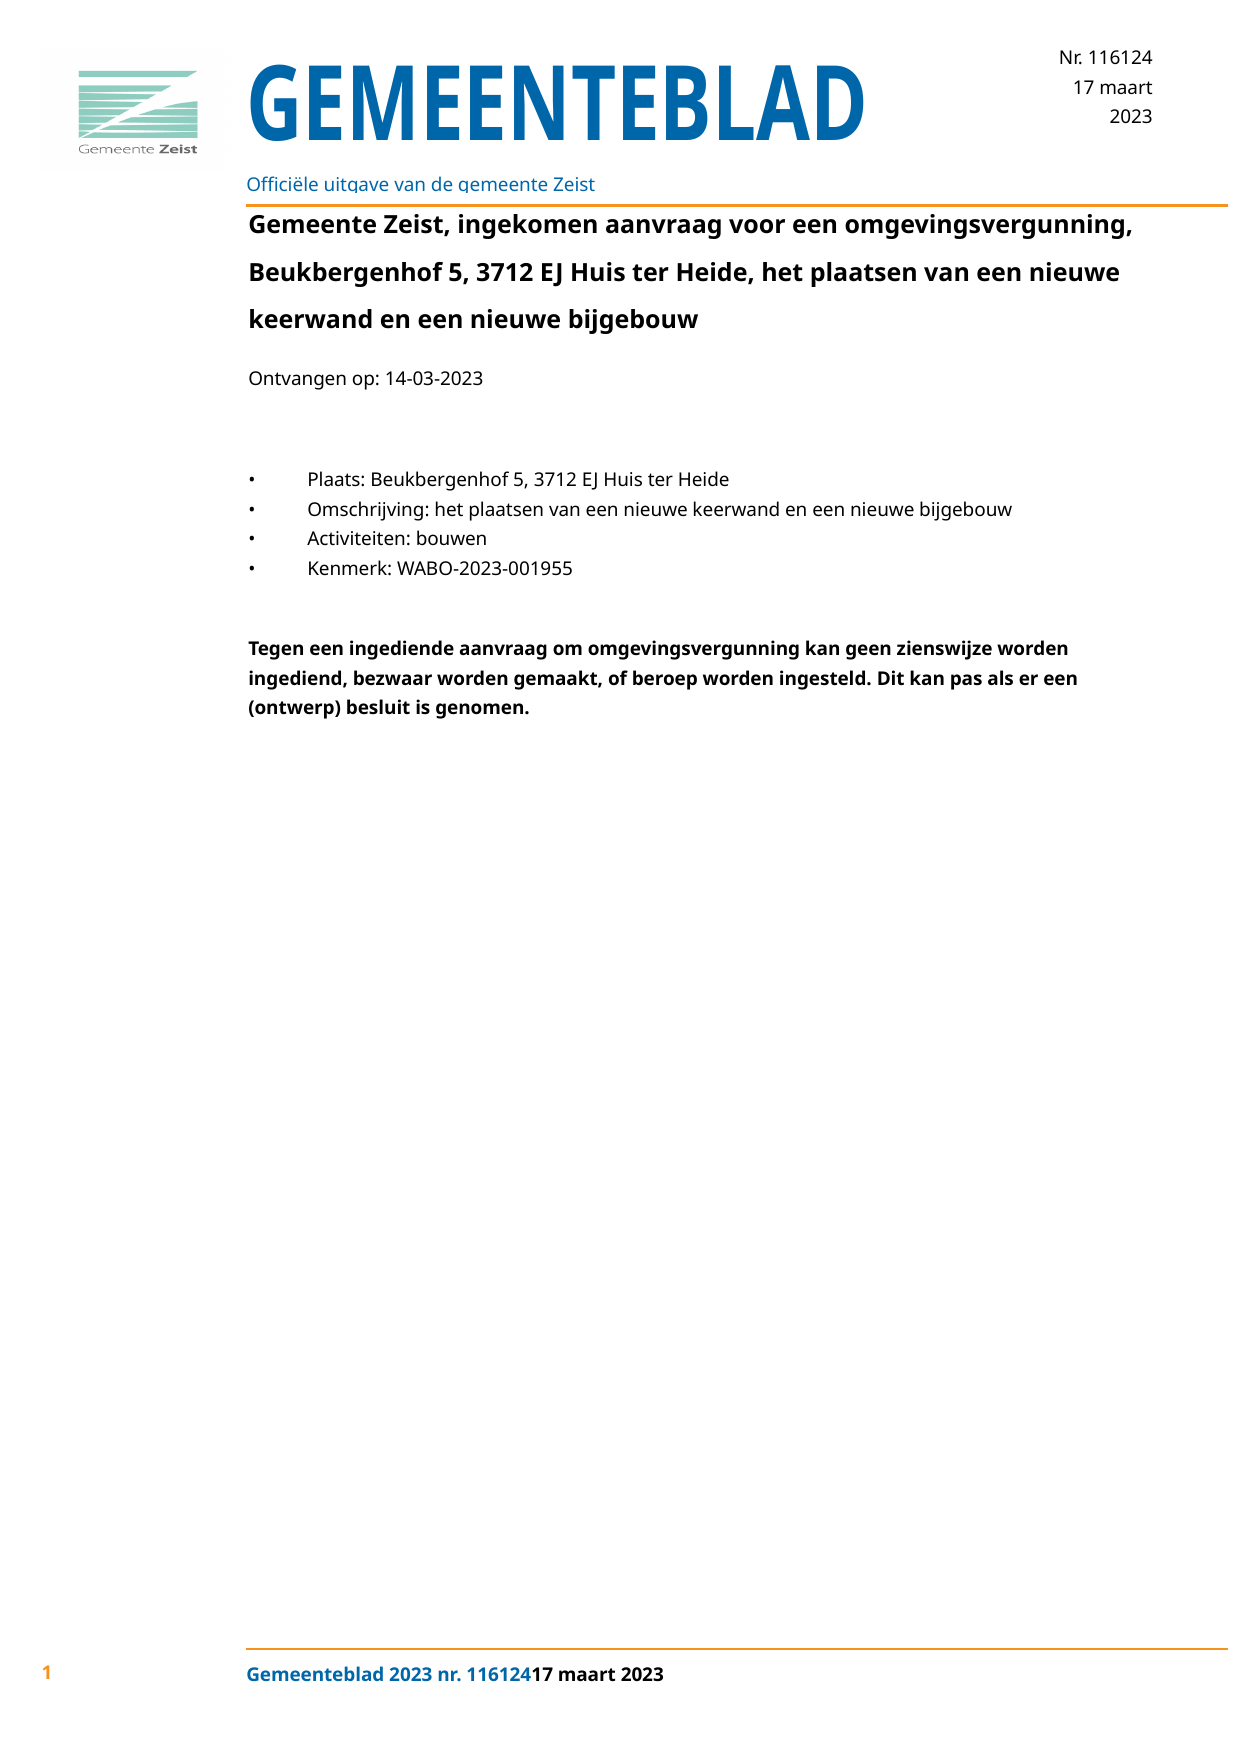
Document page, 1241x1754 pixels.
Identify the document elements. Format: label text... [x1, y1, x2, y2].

list Omschrijving: het plaatsen van een nieuwe keerwand en een nieuwe bijgebouw [248, 496, 1152, 522]
list Kenmerk: WABO-2023-001955 [248, 555, 1152, 581]
text Tegen een ingediende aanvraag om omgevingsvergunning kan geen zienswijze worden ingediend, bezwaar worden gemaakt, of beroep worden ingesteld. Dit kan pas als er een (ontwerp) besluit is genomen. [248, 635, 1152, 720]
text Gemeente Zeist, ingekomen aanvraag voor een omgevingsvergunning, Beukbergenhof 5, 3712 EJ Huis ter Heide, het plaatsen van een nieuwe keerwand en een nieuwe bijgebouw [248, 207, 1152, 336]
list Activiteiten: bouwen [248, 526, 1152, 551]
list Plaats: Beukbergenhof 5, 3712 EJ Huis ter Heide [248, 466, 1152, 492]
picture [41, 47, 231, 172]
text Ontvangen op: 14-03-2023 [248, 366, 1152, 391]
